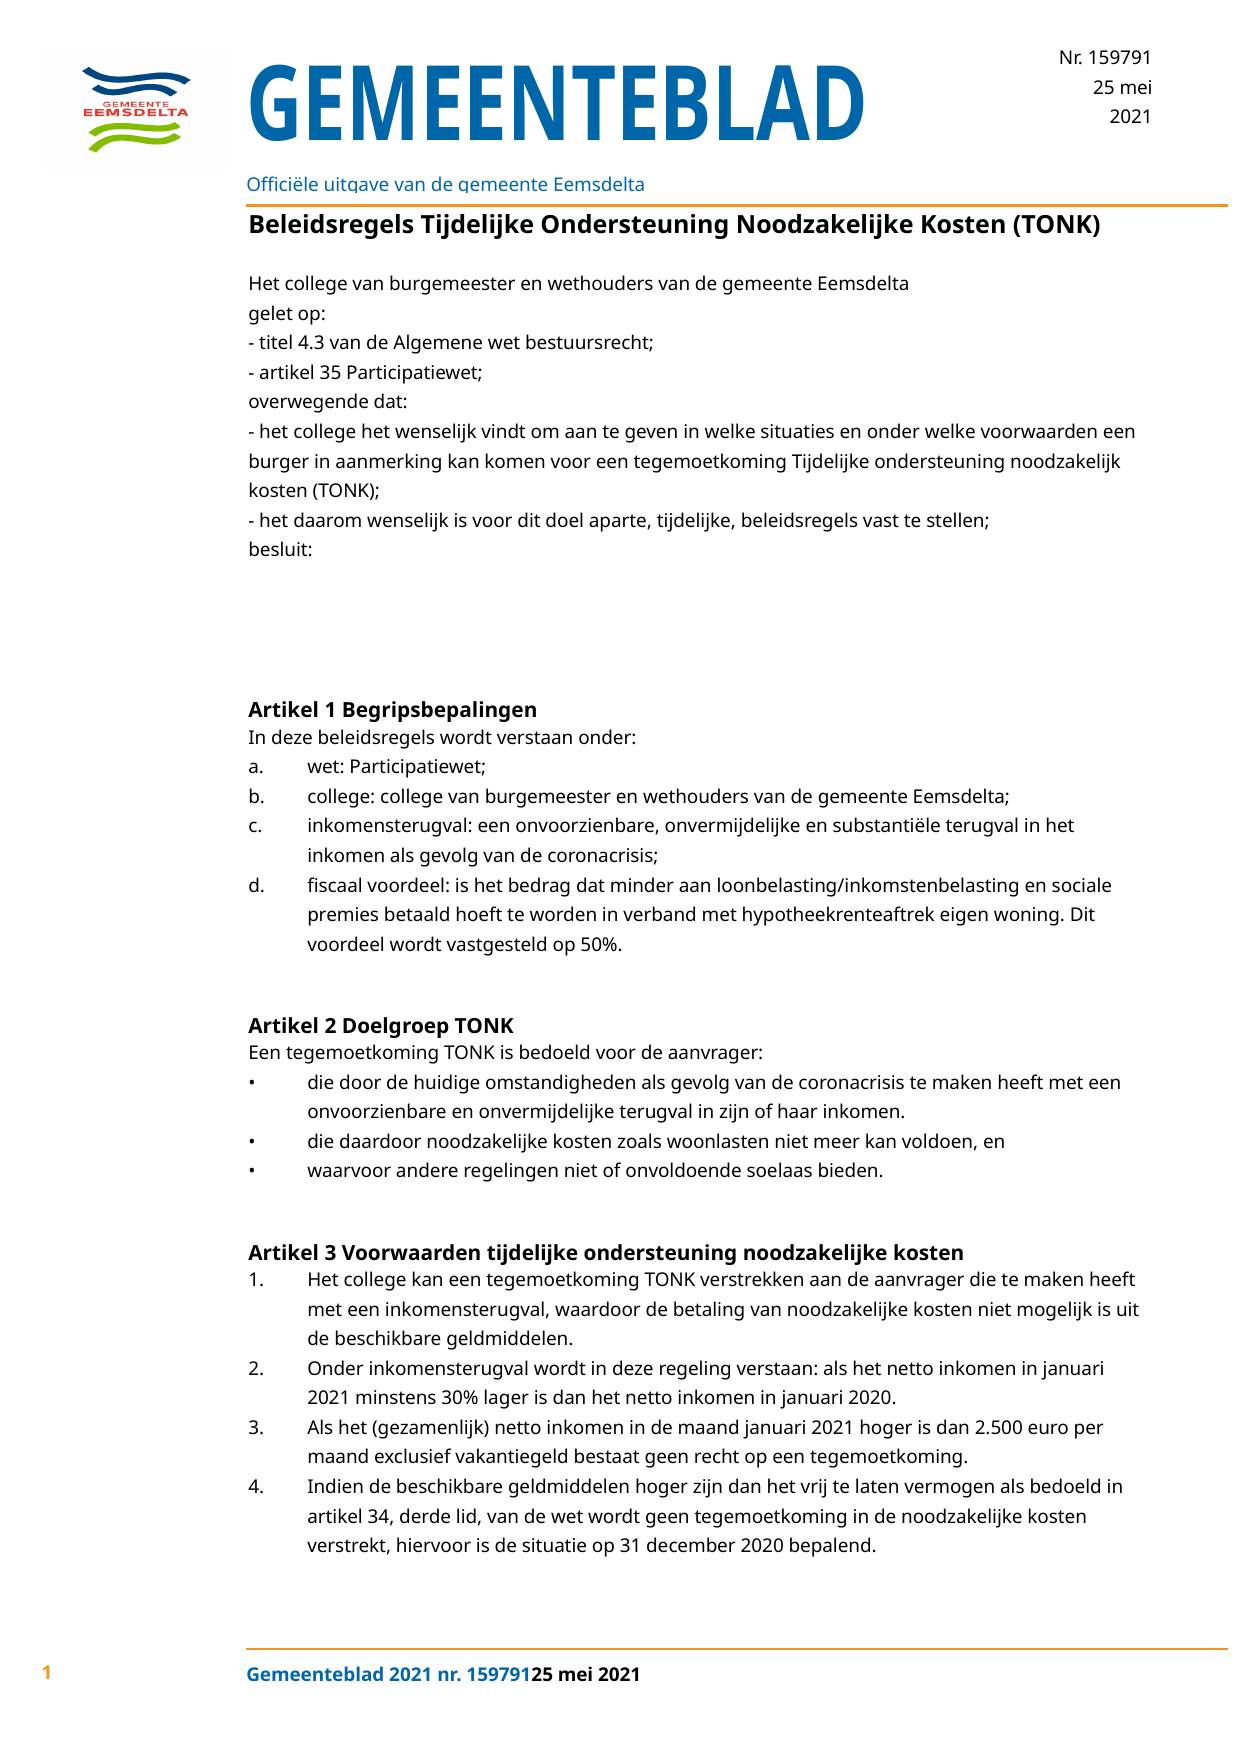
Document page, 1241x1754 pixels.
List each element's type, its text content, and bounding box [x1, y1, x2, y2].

list die daardoor noodzakelijke kosten zoals woonlasten niet meer kan voldoen, en [248, 1128, 1152, 1154]
list wet: Participatiewet; [248, 753, 1152, 779]
text - het daarom wenselijk is voor dit doel aparte, tijdelijke, beleidsregels vast te stellen; [248, 507, 1152, 533]
text Beleidsregels Tijdelijke Ondersteuning Noodzakelijke Kosten (TONK) [248, 207, 1152, 241]
list die door de huidige omstandigheden als gevolg van de coronacrisis te maken heeft met een onvoorzienbare en onvermijdelijke terugval in zijn of haar inkomen. [248, 1069, 1152, 1124]
text overwegende dat: [248, 389, 1152, 414]
list fiscaal voordeel: is het bedrag dat minder aan loonbelasting/inkomstenbelasting en sociale premies betaald hoeft te worden in verband met hypotheekrenteaftrek eigen woning. Dit voordeel wordt vastgesteld op 50%. [248, 872, 1152, 957]
picture [41, 47, 231, 172]
text Het college van burgemeester en wethouders van de gemeente Eemsdelta [248, 270, 1152, 296]
text Artikel 1 Begripsbepalingen [248, 695, 1152, 724]
list Het college kan een tegemoetkoming TONK verstrekken aan de aanvrager die te maken heeft met een inkomensterugval, waardoor de betaling van noodzakelijke kosten niet mogelijk is uit de beschikbare geldmiddelen. [248, 1266, 1152, 1351]
text Artikel 3 Voorwaarden tijdelijke ondersteuning noodzakelijke kosten [248, 1238, 1152, 1266]
list college: college van burgemeester en wethouders van de gemeente Eemsdelta; [248, 783, 1152, 809]
text - artikel 35 Participatiewet; [248, 359, 1152, 385]
list Onder inkomensterugval wordt in deze regeling verstaan: als het netto inkomen in januari 2021 minstens 30% lager is dan het netto inkomen in januari 2020. [248, 1355, 1152, 1410]
text Artikel 2 Doelgroep TONK [248, 1011, 1152, 1039]
text besluit: [248, 537, 1152, 562]
text - titel 4.3 van de Algemene wet bestuursrecht; [248, 329, 1152, 355]
text - het college het wenselijk vindt om aan te geven in welke situaties en onder welke voorwaarden een burger in aanmerking kan komen voor een tegemoetkoming Tijdelijke ondersteuning noodzakelijk kosten (TONK); [248, 418, 1152, 503]
list Indien de beschikbare geldmiddelen hoger zijn dan het vrij te laten vermogen als bedoeld in artikel 34, derde lid, van de wet wordt geen tegemoetkoming in de noodzakelijke kosten verstrekt, hiervoor is de situatie op 31 december 2020 bepalend. [248, 1473, 1152, 1558]
list inkomensterugval: een onvoorzienbare, onvermijdelijke en substantiële terugval in het inkomen als gevolg van de coronacrisis; [248, 813, 1152, 868]
text Een tegemoetkoming TONK is bedoeld voor de aanvrager: [248, 1039, 1152, 1065]
text gelet op: [248, 300, 1152, 326]
list waarvoor andere regelingen niet of onvoldoende soelaas bieden. [248, 1158, 1152, 1183]
list Als het (gezamenlijk) netto inkomen in de maand januari 2021 hoger is dan 2.500 euro per maand exclusief vakantiegeld bestaat geen recht op een tegemoetkoming. [248, 1414, 1152, 1469]
text In deze beleidsregels wordt verstaan onder: [248, 724, 1152, 749]
